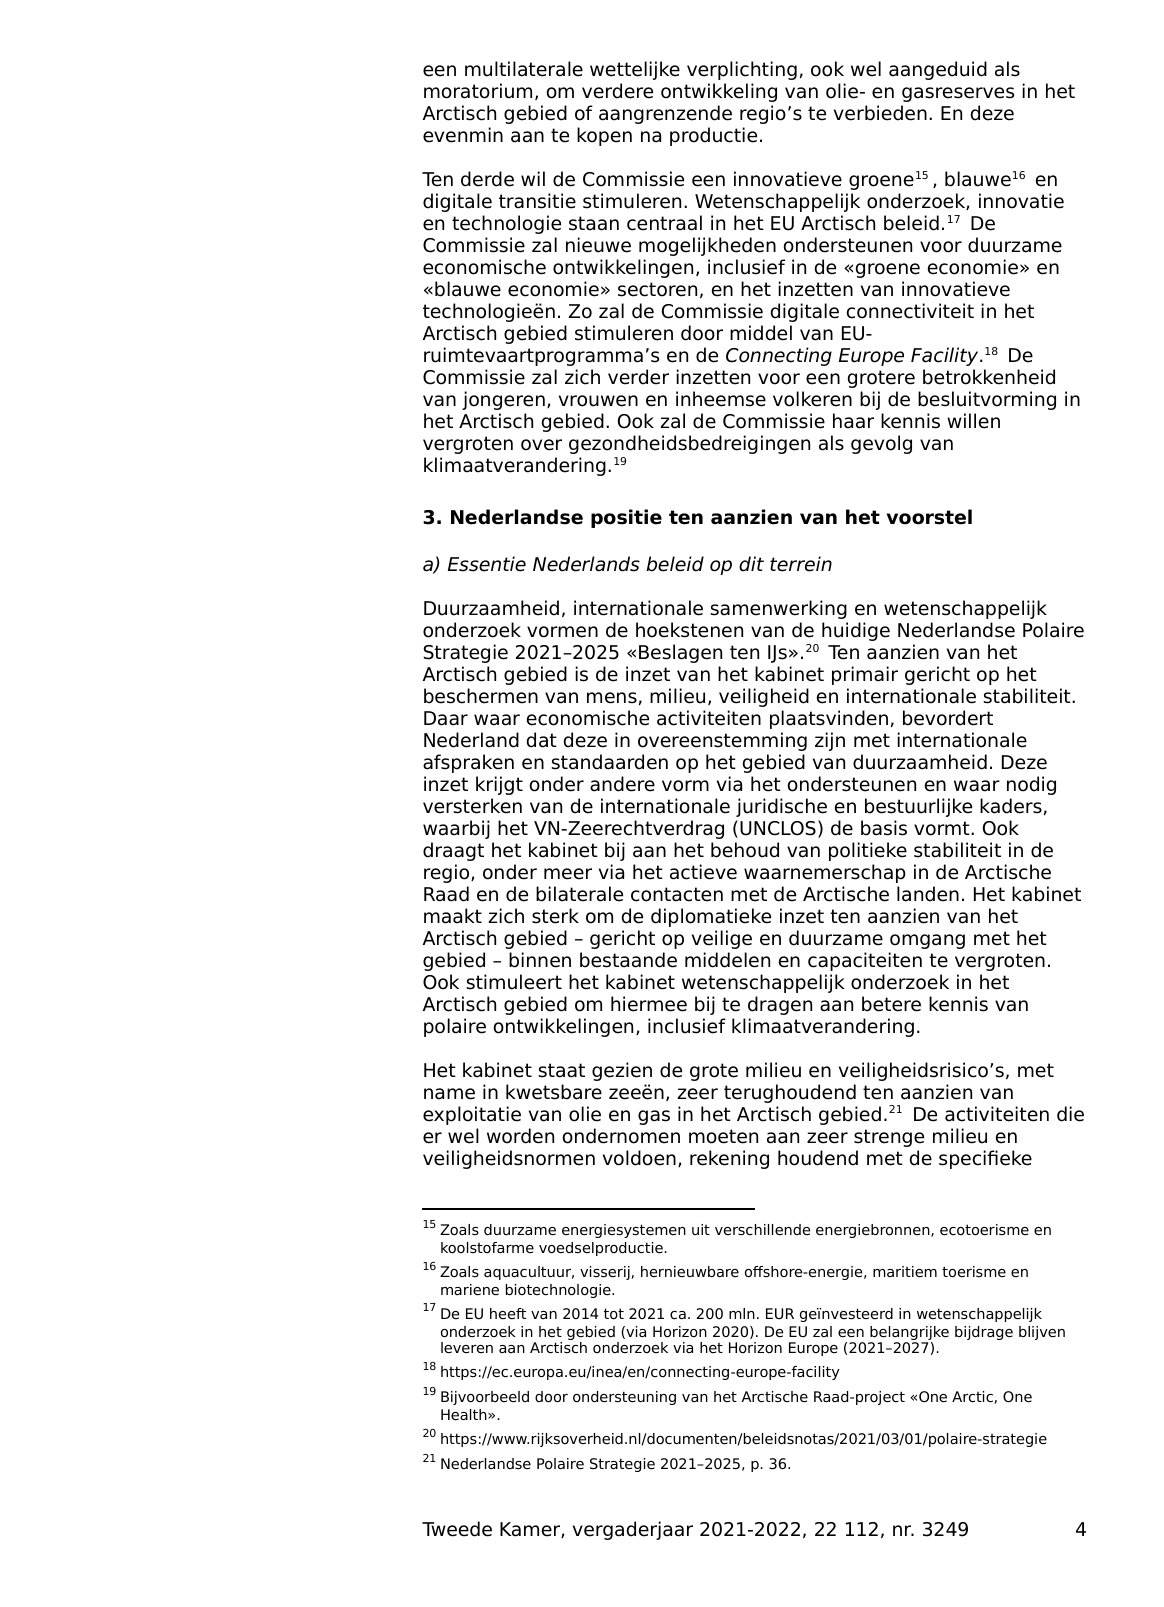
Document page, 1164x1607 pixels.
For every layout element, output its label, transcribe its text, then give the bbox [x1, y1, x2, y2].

text een multilaterale wettelijke verplichting, ook wel aangeduid als moratorium, om verdere ontwikkeling van olie- en gasreserves in het Arctisch gebied of aangrenzende regio’s te verbieden. En deze evenmin aan te kopen na productie. [422, 59, 1087, 147]
text Duurzaamheid, internationale samenwerking en wetenschappelijk onderzoek vormen de hoekstenen van de huidige Nederlandse Polaire Strategie 2021–2025 «Beslagen ten IJs». Ten aanzien van het Arctisch gebied is de inzet van het kabinet primair gericht op het beschermen van mens, milieu, veiligheid en internationale stabiliteit. Daar waar economische activiteiten plaatsvinden, bevordert Nederland dat deze in overeenstemming zijn met internationale afspraken en standaarden op het gebied van duurzaamheid. Deze inzet krijgt onder andere vorm via het ondersteunen en waar nodig versterken van de internationale juridische en bestuurlijke kaders, waarbij het VN-Zeerechtverdrag (UNCLOS) de basis vormt. Ook draagt het kabinet bij aan het behoud van politieke stabiliteit in de regio, onder meer via het actieve waarnemerschap in de Arctische Raad en de bilaterale contacten met de Arctische landen. Het kabinet maakt zich sterk om de diplomatieke inzet ten aanzien van het Arctisch gebied – gericht op veilige en duurzame omgang met het gebied – binnen bestaande middelen en capaciteiten te vergroten. Ook stimuleert het kabinet wetenschappelijk onderzoek in het Arctisch gebied om hiermee bij te dragen aan betere kennis van polaire ontwikkelingen, inclusief klimaatverandering. [422, 598, 1087, 1038]
text Nederlandse Polaire Strategie 2021–2025, p. 36. [422, 1452, 1087, 1474]
subtitle a) Essentie Nederlands beleid op dit terrein [422, 554, 1087, 576]
text Ten derde wil de Commissie een innovatieve groene, blauwe en digitale transitie stimuleren. Wetenschappelijk onderzoek, innovatie en technologie staan centraal in het EU Arctisch beleid. De Commissie zal nieuwe mogelijkheden ondersteunen voor duurzame economische ontwikkelingen, inclusief in de «groene economie» en «blauwe economie» sectoren, en het inzetten van innovatieve technologieën. Zo zal de Commissie digitale connectiviteit in het Arctisch gebied stimuleren door middel van EU-ruimtevaartprogramma’s en de Connecting Europe Facility. De Commissie zal zich verder inzetten voor een grotere betrokkenheid van jongeren, vrouwen en inheemse volkeren bij de besluitvorming in het Arctisch gebied. Ook zal de Commissie haar kennis willen vergroten over gezondheidsbedreigingen als gevolg van klimaatverandering. [422, 169, 1087, 477]
text Zoals duurzame energiesystemen uit verschillende energiebronnen, ecotoerisme en koolstofarme voedselproductie. [422, 1218, 1087, 1257]
text Bijvoorbeeld door ondersteuning van het Arctische Raad-project «One Arctic, One Health». [422, 1385, 1087, 1424]
subtitle 3. Nederlandse positie ten aanzien van het voorstel [422, 507, 1087, 529]
text De EU heeft van 2014 tot 2021 ca. 200 mln. EUR geïnvesteerd in wetenschappelijk onderzoek in het gebied (via Horizon 2020). De EU zal een belangrijke bijdrage blijven leveren aan Arctisch onderzoek via het Horizon Europe (2021–2027). [422, 1302, 1087, 1357]
text https://www.rijksoverheid.nl/documenten/beleidsnotas/2021/03/01/polaire-strategie [422, 1427, 1087, 1449]
text Het kabinet staat gezien de grote milieu en veiligheidsrisico’s, met name in kwetsbare zeeën, zeer terughoudend ten aanzien van exploitatie van olie en gas in het Arctisch gebied. De activiteiten die er wel worden ondernomen moeten aan zeer strenge milieu en veiligheidsnormen voldoen, rekening houdend met de specifieke [422, 1060, 1087, 1170]
text https://ec.europa.eu/inea/en/connecting-europe-facility [422, 1360, 1087, 1382]
text Zoals aquacultuur, visserij, hernieuwbare offshore-energie, maritiem toerisme en mariene biotechnologie. [422, 1260, 1087, 1299]
